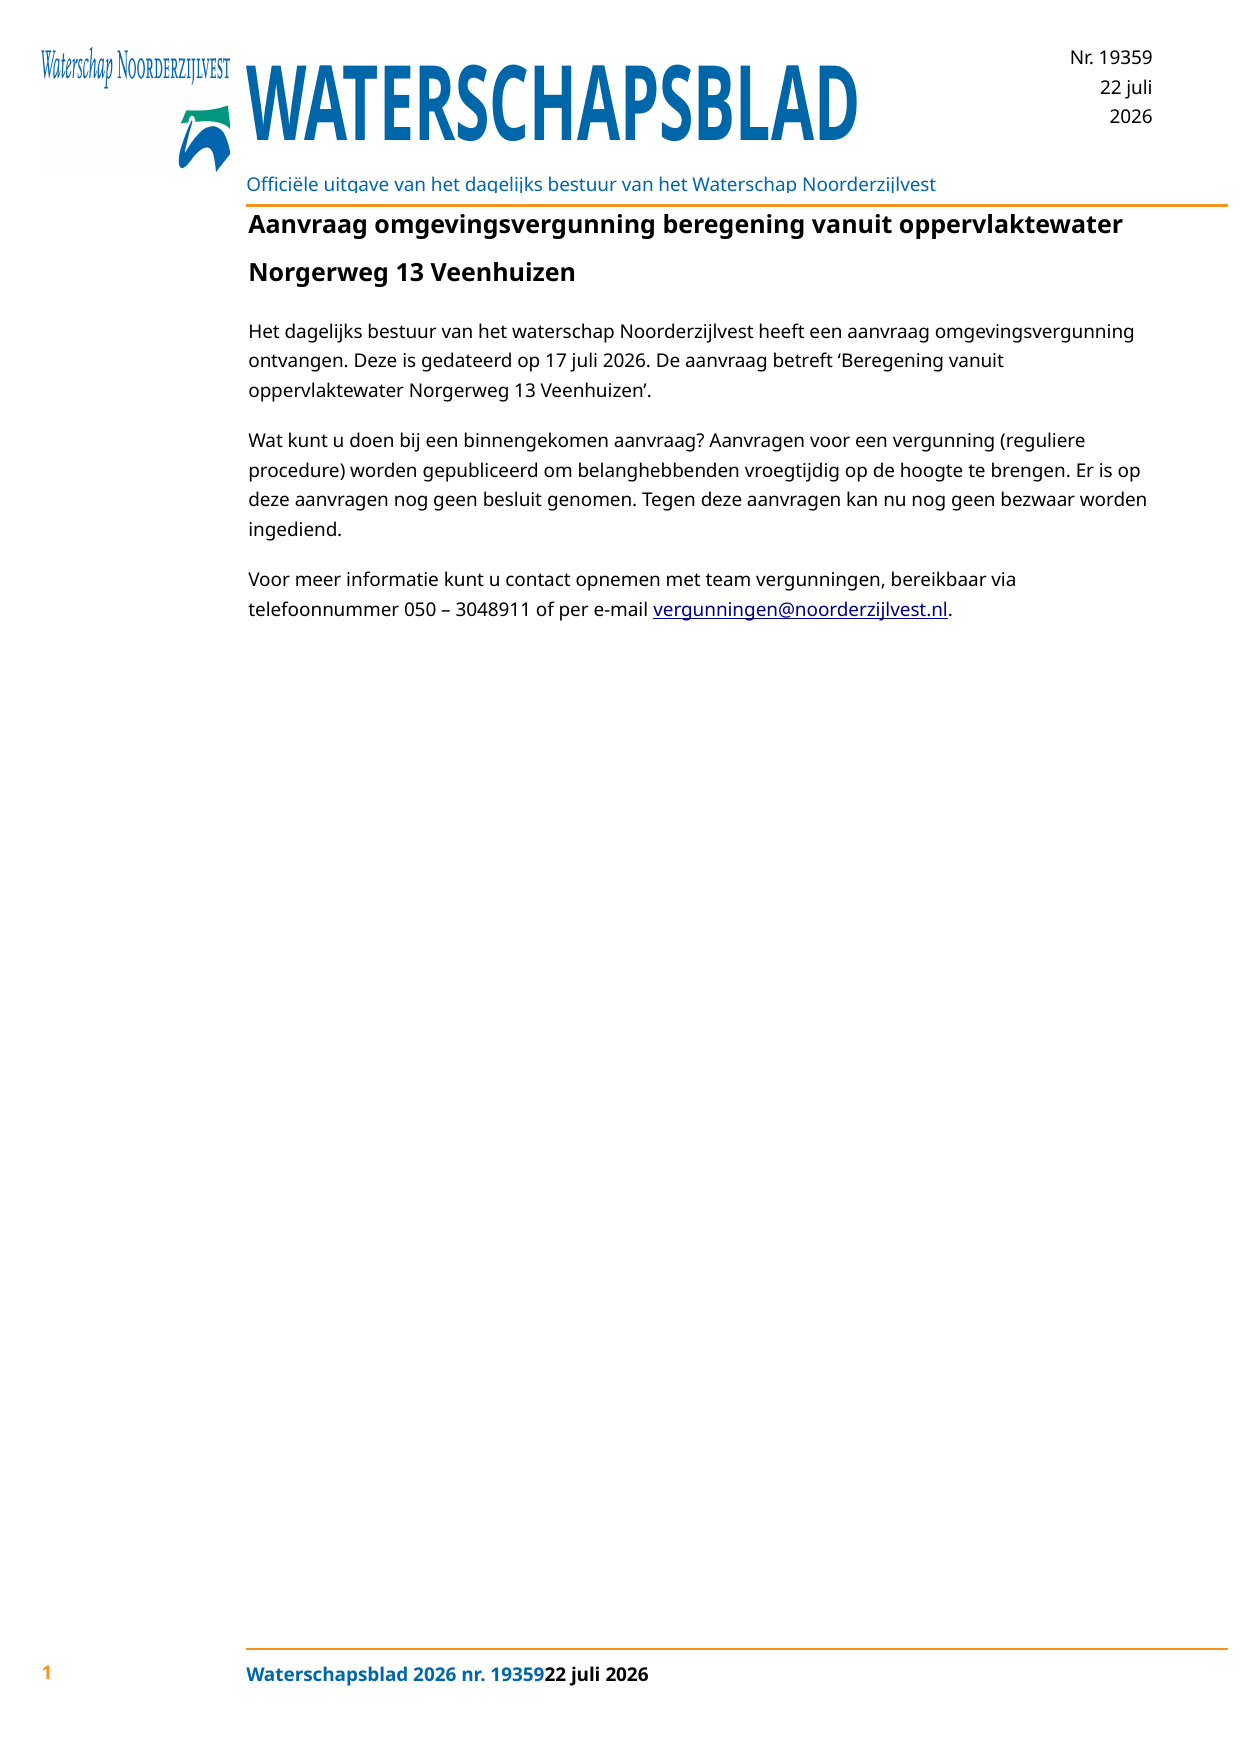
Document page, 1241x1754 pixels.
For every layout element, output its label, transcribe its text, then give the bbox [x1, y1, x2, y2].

text Voor meer informatie kunt u contact opnemen met team vergunningen, bereikbaar via telefoonnummer 050 – 3048911 of per e-mail vergunningen@noorderzijlvest.nl. [248, 567, 1152, 622]
text Het dagelijks bestuur van het waterschap Noorderzijlvest heeft een aanvraag omgevingsvergunning ontvangen. Deze is gedateerd op 17 juli 2026. De aanvraag betreft ‘Beregening vanuit oppervlaktewater Norgerweg 13 Veenhuizen’. [248, 318, 1152, 403]
text Aanvraag omgevingsvergunning beregening vanuit oppervlaktewater Norgerweg 13 Veenhuizen [248, 207, 1152, 288]
picture [41, 47, 231, 172]
text Wat kunt u doen bij een binnengekomen aanvraag? Aanvragen voor een vergunning (reguliere procedure) worden gepubliceerd om belanghebbenden vroegtijdig op de hoogte te brengen. Er is op deze aanvragen nog geen besluit genomen. Tegen deze aanvragen kan nu nog geen bezwaar worden ingediend. [248, 427, 1152, 542]
